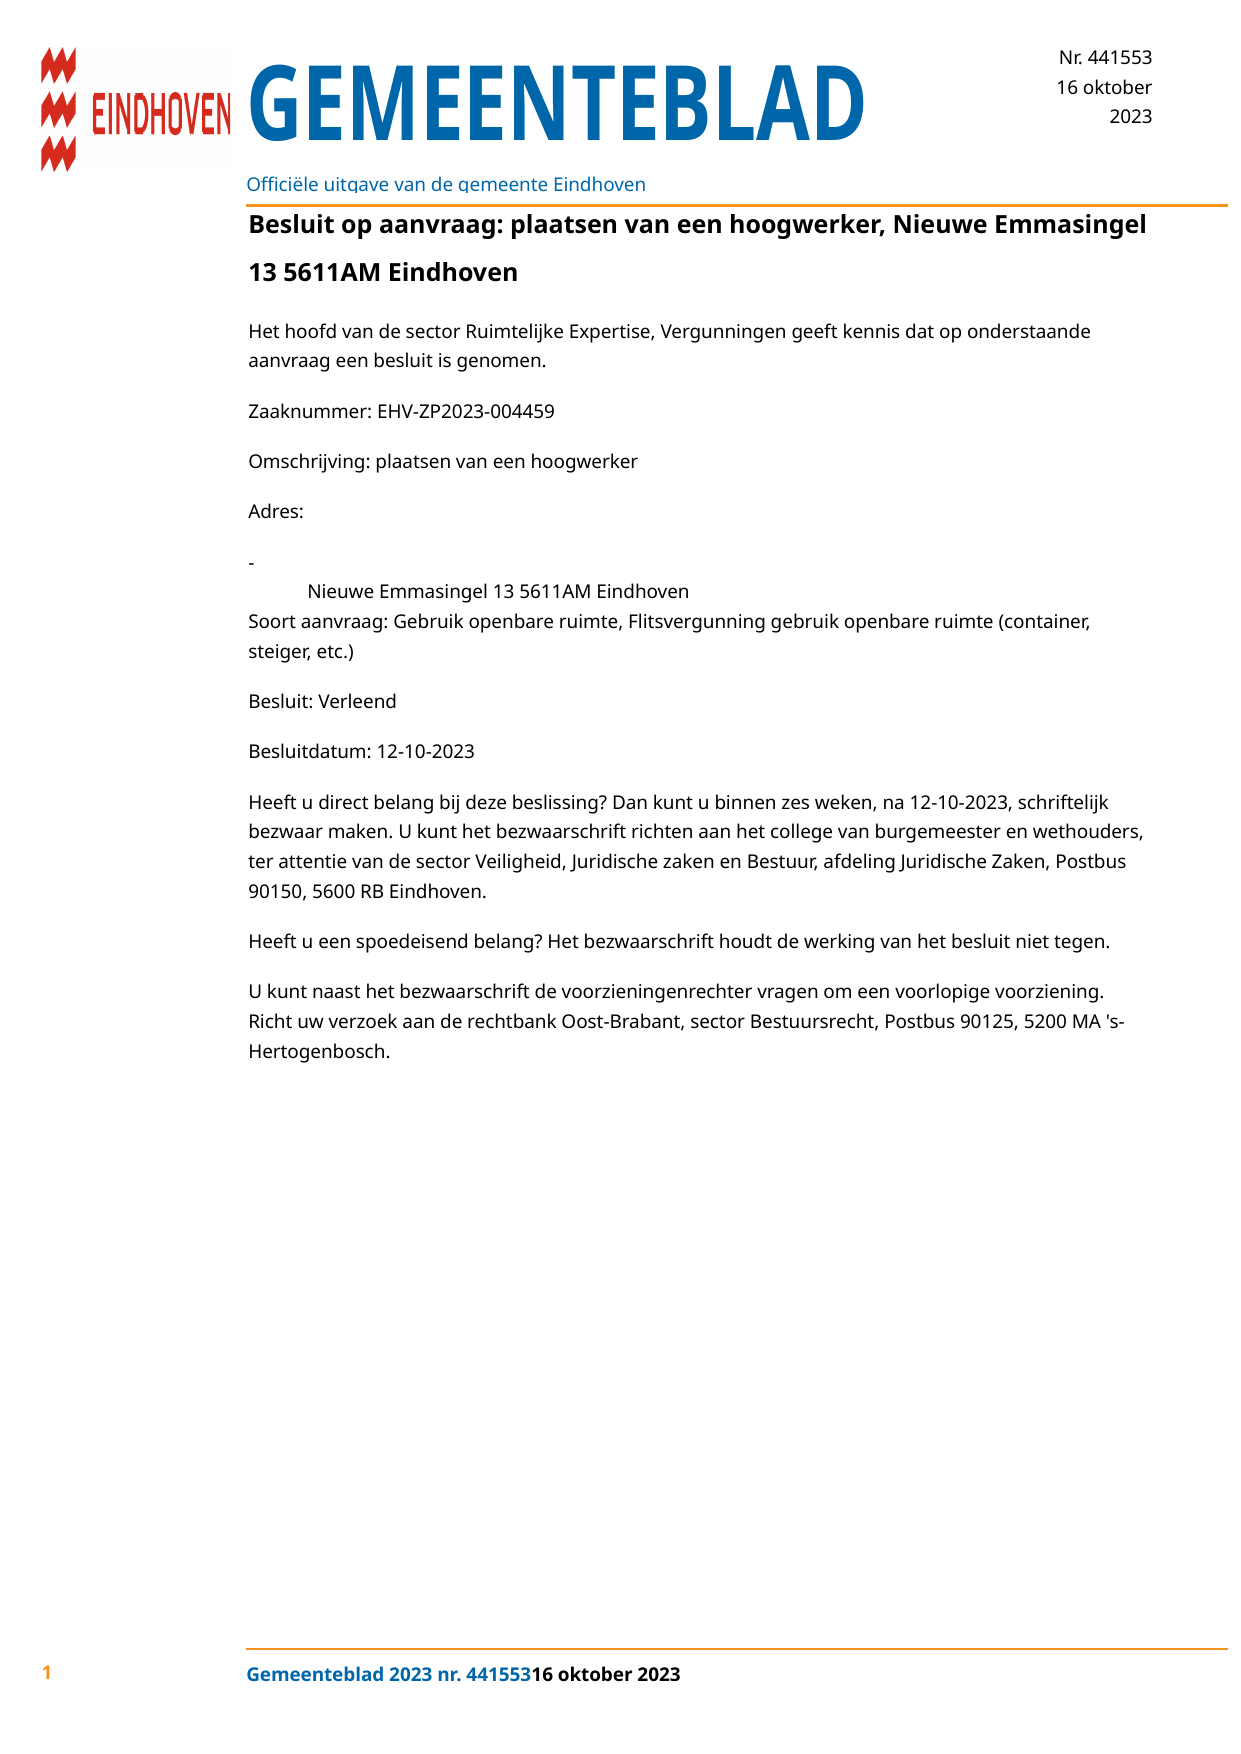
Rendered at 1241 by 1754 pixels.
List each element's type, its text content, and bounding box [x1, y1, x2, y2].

text Besluitdatum: 12-10-2023 [248, 739, 1152, 764]
text Zaaknummer: EHV-ZP2023-004459 [248, 398, 1152, 424]
text Omschrijving: plaatsen van een hoogwerker [248, 448, 1152, 474]
text Adres: [248, 499, 1152, 524]
text Het hoofd van de sector Ruimtelijke Expertise, Vergunningen geeft kennis dat op onderstaande aanvraag een besluit is genomen. [248, 318, 1152, 373]
picture [41, 47, 231, 172]
text Soort aanvraag: Gebruik openbare ruimte, Flitsvergunning gebruik openbare ruimte (container, steiger, etc.) [248, 608, 1152, 664]
text Heeft u een spoedeisend belang? Het bezwaarschrift houdt de werking van het besluit niet tegen. [248, 928, 1152, 954]
list Nieuwe Emmasingel 13 5611AM Eindhoven [248, 579, 1152, 604]
text Besluit op aanvraag: plaatsen van een hoogwerker, Nieuwe Emmasingel 13 5611AM Eindhoven [248, 207, 1152, 288]
text Besluit: Verleend [248, 688, 1152, 714]
text U kunt naast het bezwaarschrift de voorzieningenrechter vragen om een voorlopige voorziening. Richt uw verzoek aan de rechtbank Oost-Brabant, sector Bestuursrecht, Postbus 90125, 5200 MA 's-Hertogenbosch. [248, 979, 1152, 1064]
text Heeft u direct belang bij deze beslissing? Dan kunt u binnen zes weken, na 12-10-2023, schriftelijk bezwaar maken. U kunt het bezwaarschrift richten aan het college van burgemeester en wethouders, ter attentie van de sector Veiligheid, Juridische zaken en Bestuur, afdeling Juridische Zaken, Postbus 90150, 5600 RB Eindhoven. [248, 789, 1152, 904]
